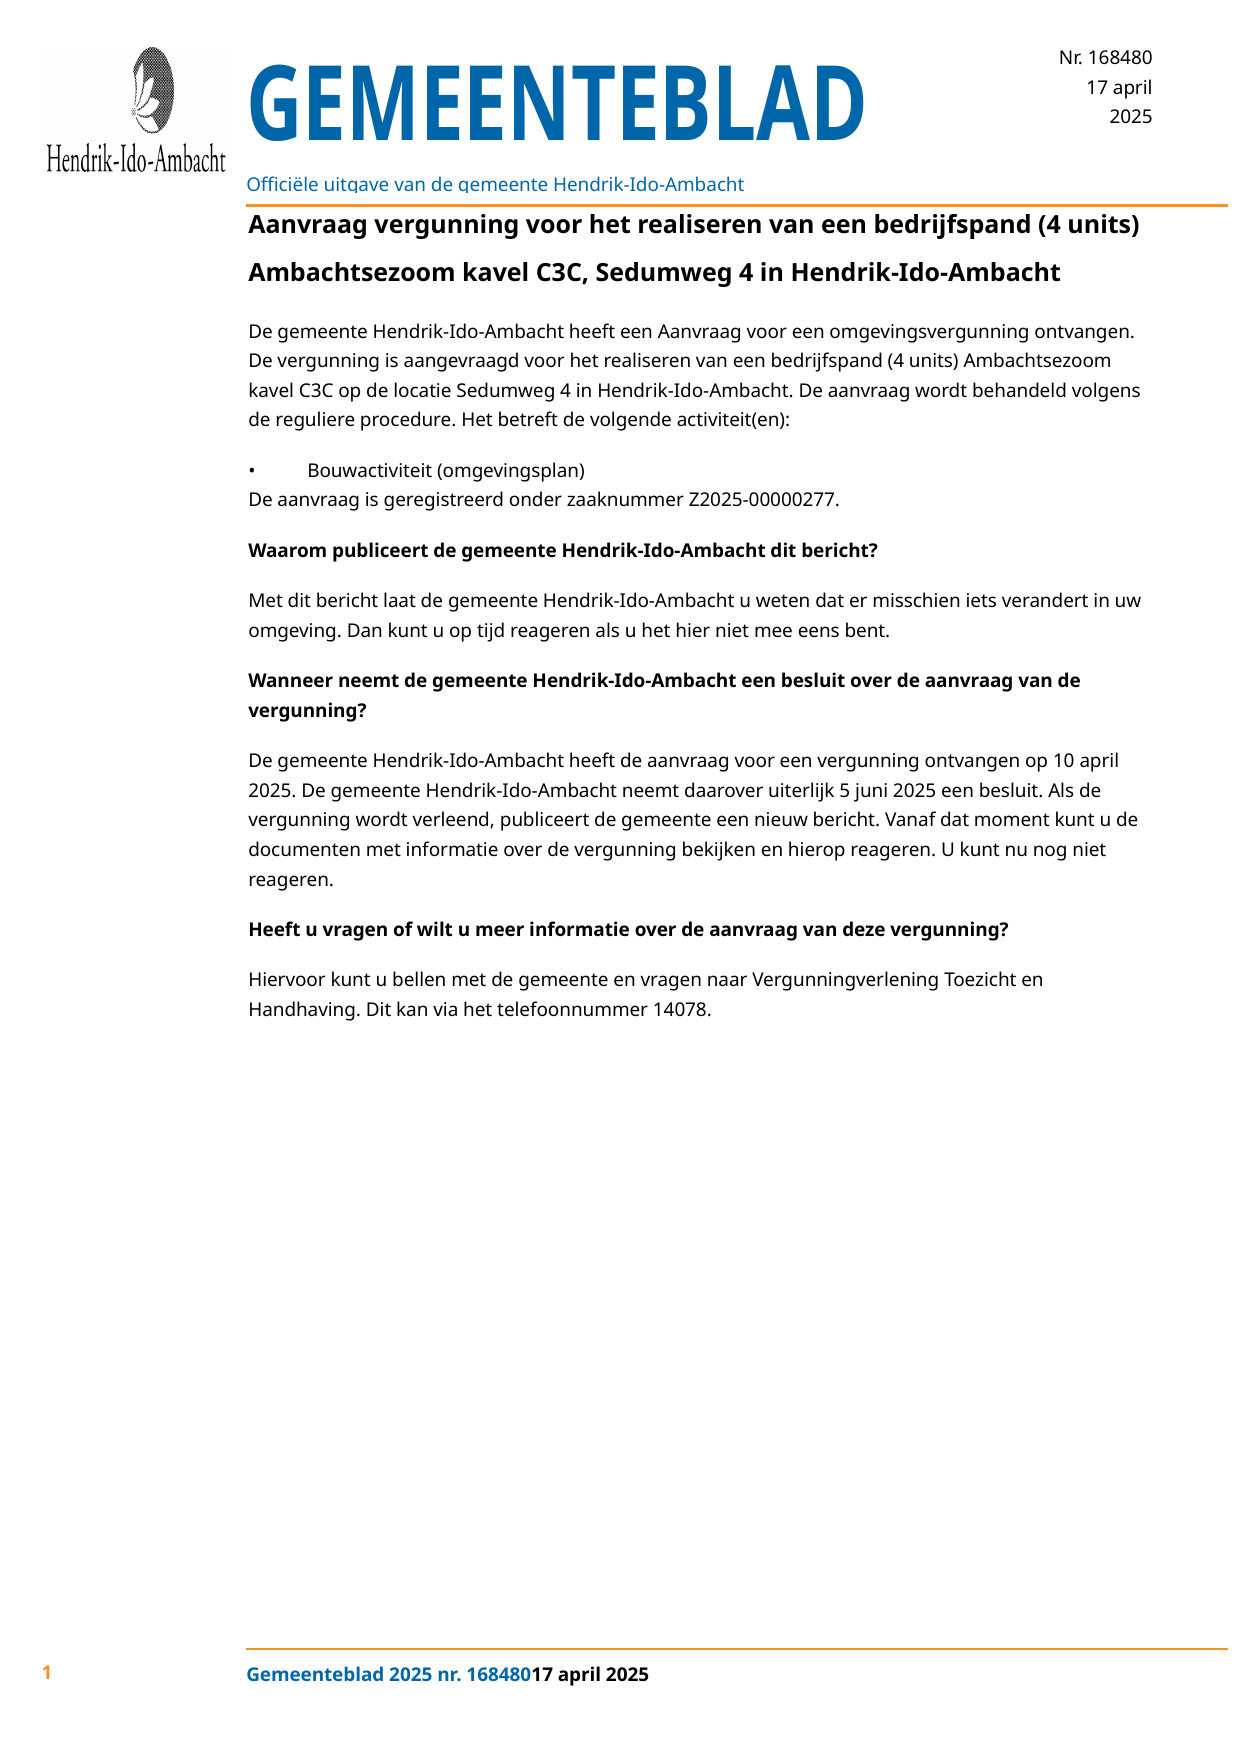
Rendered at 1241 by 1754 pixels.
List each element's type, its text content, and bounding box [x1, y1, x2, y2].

text Waarom publiceert de gemeente Hendrik-Ido-Ambacht dit bericht? [248, 537, 1152, 563]
text Met dit bericht laat de gemeente Hendrik-Ido-Ambacht u weten dat er misschien iets verandert in uw omgeving. Dan kunt u op tijd reageren als u het hier niet mee eens bent. [248, 587, 1152, 643]
text Hiervoor kunt u bellen met de gemeente en vragen naar Vergunningverlening Toezicht en Handhaving. Dit kan via het telefoonnummer 14078. [248, 967, 1152, 1022]
picture [41, 47, 231, 172]
text Wanneer neemt de gemeente Hendrik-Ido-Ambacht een besluit over de aanvraag van de vergunning? [248, 667, 1152, 723]
text De gemeente Hendrik-Ido-Ambacht heeft de aanvraag voor een vergunning ontvangen op 10 april 2025. De gemeente Hendrik-Ido-Ambacht neemt daarover uiterlijk 5 juni 2025 een besluit. Als de vergunning wordt verleend, publiceert de gemeente een nieuw bericht. Vanaf dat moment kunt u de documenten met informatie over de vergunning bekijken en hierop reageren. U kunt nu nog niet reageren. [248, 747, 1152, 892]
text Aanvraag vergunning voor het realiseren van een bedrijfspand (4 units) Ambachtsezoom kavel C3C, Sedumweg 4 in Hendrik-Ido-Ambacht [248, 207, 1152, 288]
text De gemeente Hendrik-Ido-Ambacht heeft een Aanvraag voor een omgevingsvergunning ontvangen. De vergunning is aangevraagd voor het realiseren van een bedrijfspand (4 units) Ambachtsezoom kavel C3C op de locatie Sedumweg 4 in Hendrik-Ido-Ambacht. De aanvraag wordt behandeld volgens de reguliere procedure. Het betreft de volgende activiteit(en): [248, 318, 1152, 432]
text De aanvraag is geregistreerd onder zaaknummer Z2025-00000277. [248, 487, 1152, 512]
text Heeft u vragen of wilt u meer informatie over de aanvraag van deze vergunning? [248, 916, 1152, 942]
list Bouwactiviteit (omgevingsplan) [248, 457, 1152, 483]
